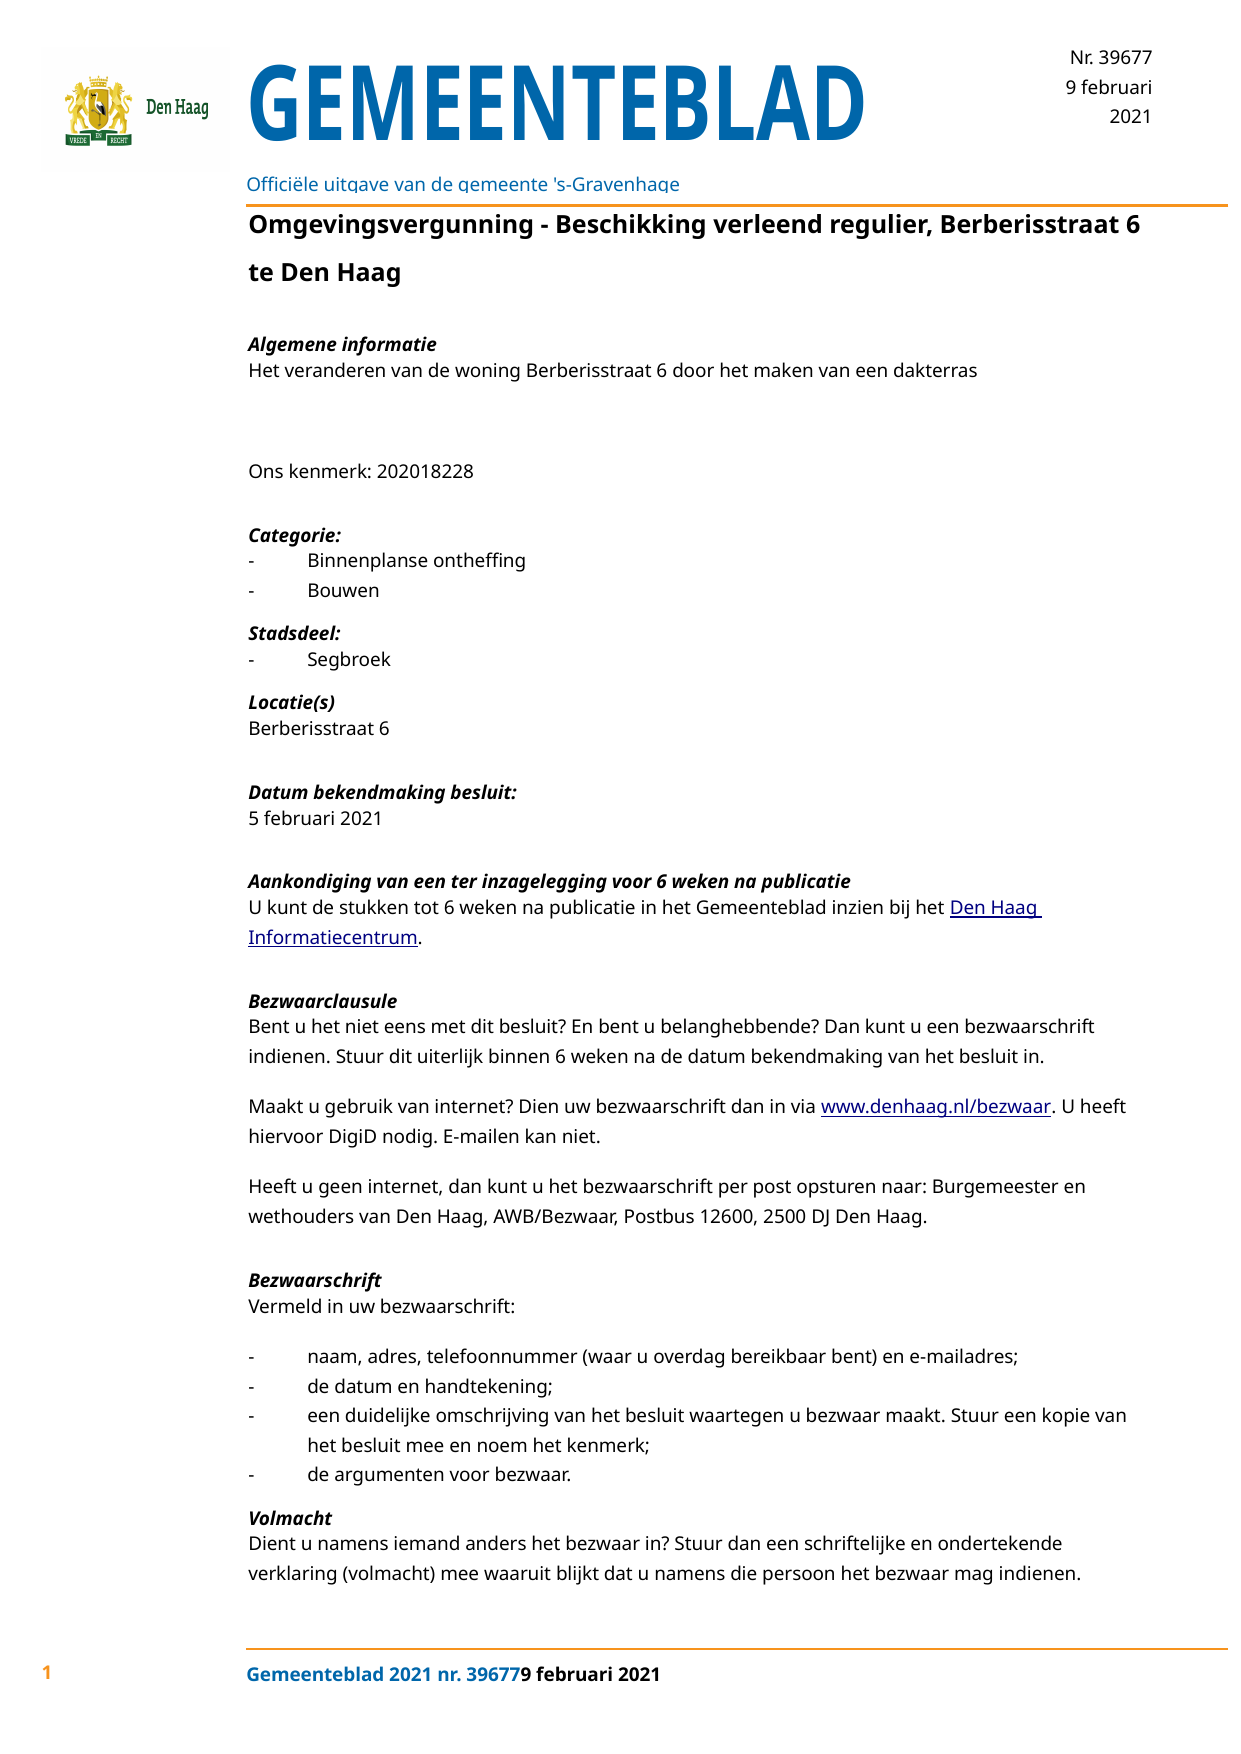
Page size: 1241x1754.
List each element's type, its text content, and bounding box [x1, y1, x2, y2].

list een duidelijke omschrijving van het besluit waartegen u bezwaar maakt. Stuur een kopie van het besluit mee en noem het kenmerk; [248, 1402, 1152, 1458]
list naam, adres, telefoonnummer (waar u overdag bereikbaar bent) en e-mailadres; [248, 1343, 1152, 1369]
text Berberisstraat 6 [248, 715, 1152, 741]
text U kunt de stukken tot 6 weken na publicatie in het Gemeenteblad inzien bij het Den Haag Informatiecentrum. [248, 894, 1152, 950]
text Stadsdeel: [248, 620, 1152, 646]
text Heeft u geen internet, dan kunt u het bezwaarschrift per post opsturen naar: Burgemeester en wethouders van Den Haag, AWB/Bezwaar, Postbus 12600, 2500 DJ Den Haag. [248, 1174, 1152, 1229]
text Ons kenmerk: 202018228 [248, 458, 1152, 484]
text Het veranderen van de woning Berberisstraat 6 door het maken van een dakterras [248, 357, 1152, 383]
picture [41, 47, 231, 172]
text Aankondiging van een ter inzagelegging voor 6 weken na publicatie [248, 869, 1152, 894]
text Locatie(s) [248, 689, 1152, 715]
text Maakt u gebruik van internet? Dien uw bezwaarschrift dan in via www.denhaag.nl/bezwaar. U heeft hiervoor DigiD nodig. E-mailen kan niet. [248, 1094, 1152, 1149]
text 5 februari 2021 [248, 805, 1152, 830]
text Volmacht [248, 1505, 1152, 1531]
list Bouwen [248, 577, 1152, 603]
text Omgevingsvergunning - Beschikking verleend regulier, Berberisstraat 6 te Den Haag [248, 207, 1152, 288]
list de argumenten voor bezwaar. [248, 1462, 1152, 1487]
list Segbroek [248, 646, 1152, 672]
text Vermeld in uw bezwaarschrift: [248, 1293, 1152, 1319]
list Binnenplanse ontheffing [248, 548, 1152, 573]
text Bezwaarschrift [248, 1267, 1152, 1293]
text Datum bekendmaking besluit: [248, 779, 1152, 805]
text Bent u het niet eens met dit besluit? En bent u belanghebbende? Dan kunt u een bezwaarschrift indienen. Stuur dit uiterlijk binnen 6 weken na de datum bekendmaking van het besluit in. [248, 1014, 1152, 1069]
list de datum en handtekening; [248, 1373, 1152, 1399]
text Categorie: [248, 522, 1152, 548]
text Algemene informatie [248, 331, 1152, 357]
text Dient u namens iemand anders het bezwaar in? Stuur dan een schriftelijke en ondertekende verklaring (volmacht) mee waaruit blijkt dat u namens die persoon het bezwaar mag indienen. [248, 1531, 1152, 1586]
text Bezwaarclausule [248, 988, 1152, 1014]
